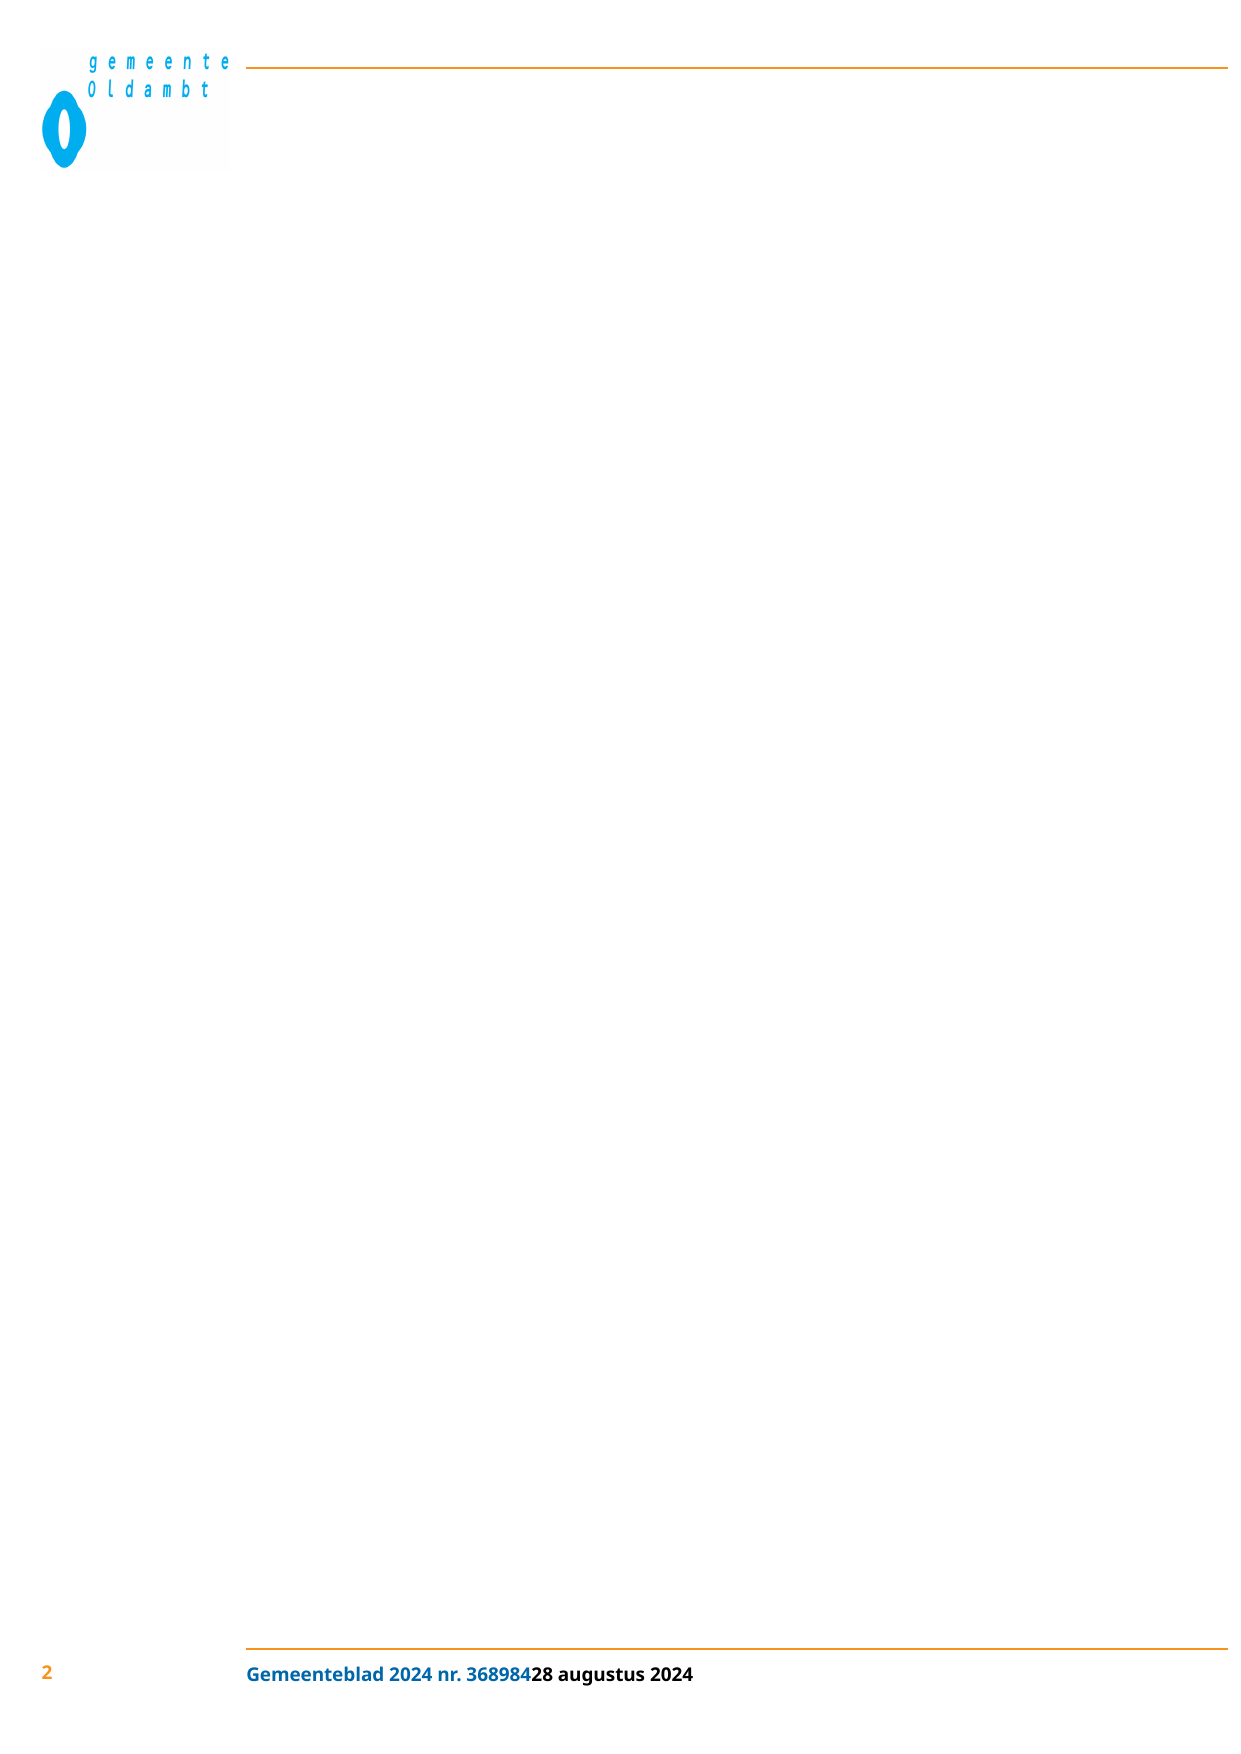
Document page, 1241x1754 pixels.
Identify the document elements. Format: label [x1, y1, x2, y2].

picture [41, 47, 231, 172]
